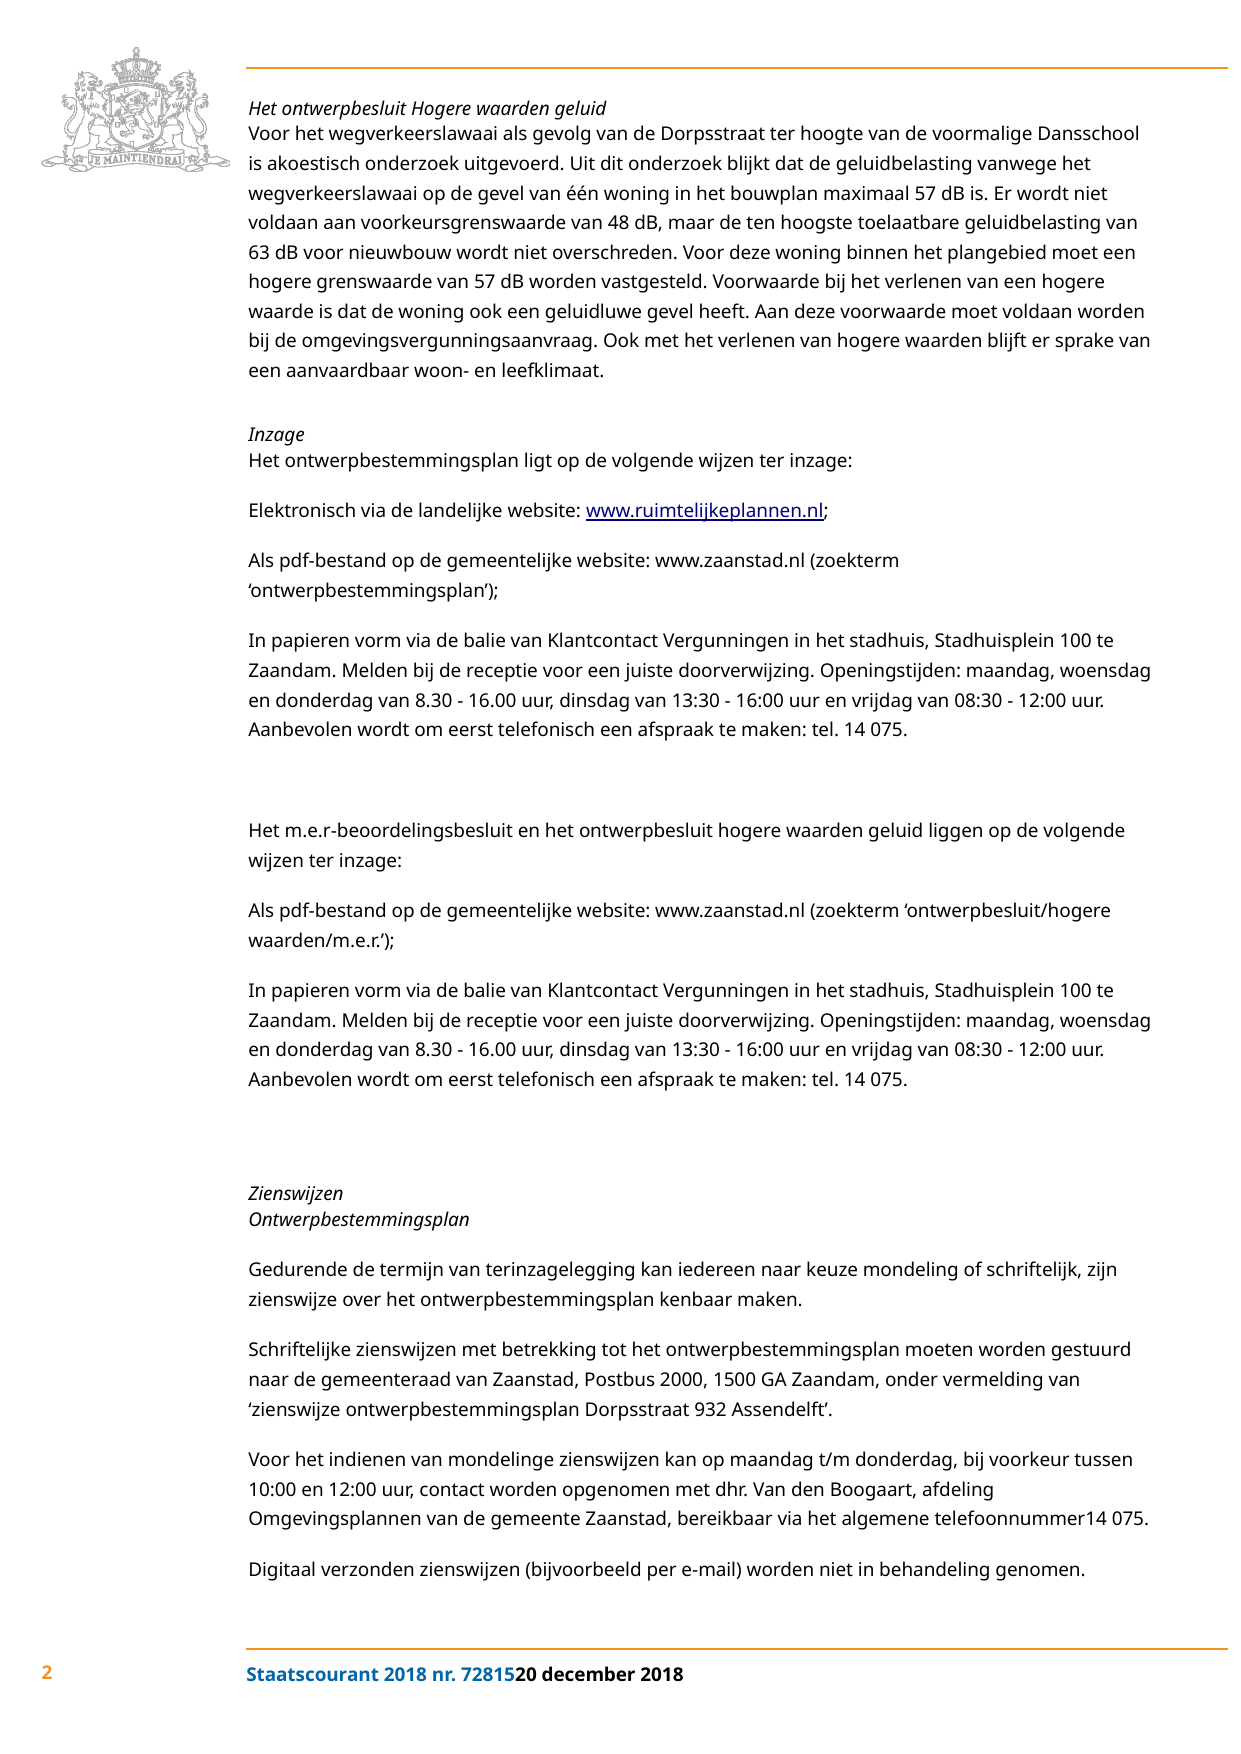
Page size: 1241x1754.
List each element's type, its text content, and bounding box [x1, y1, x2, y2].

picture [41, 47, 231, 172]
text Voor het indienen van mondelinge zienswijzen kan op maandag t/m donderdag, bij voorkeur tussen 10:00 en 12:00 uur, contact worden opgenomen met dhr. Van den Boogaart, afdeling Omgevingsplannen van de gemeente Zaanstad, bereikbaar via het algemene telefoonnummer14 075. [248, 1446, 1152, 1531]
text Het ontwerpbesluit Hogere waarden geluid [248, 95, 1152, 121]
text Elektronisch via de landelijke website: www.ruimtelijkeplannen.nl; [248, 497, 1152, 523]
text Zienswijzen [248, 1180, 1152, 1206]
text Het ontwerpbestemmingsplan ligt op de volgende wijzen ter inzage: [248, 447, 1152, 473]
text Voor het wegverkeerslawaai als gevolg van de Dorpsstraat ter hoogte van de voormalige Dansschool is akoestisch onderzoek uitgevoerd. Uit dit onderzoek blijkt dat de geluidbelasting vanwege het wegverkeerslawaai op de gevel van één woning in het bouwplan maximaal 57 dB is. Er wordt niet voldaan aan voorkeursgrenswaarde van 48 dB, maar de ten hoogste toelaatbare geluidbelasting van 63 dB voor nieuwbouw wordt niet overschreden. Voor deze woning binnen het plangebied moet een hogere grenswaarde van 57 dB worden vastgesteld. Voorwaarde bij het verlenen van een hogere waarde is dat de woning ook een geluidluwe gevel heeft. Aan deze voorwaarde moet voldaan worden bij de omgevingsvergunningsaanvraag. Ook met het verlenen van hogere waarden blijft er sprake van een aanvaardbaar woon- en leefklimaat. [248, 121, 1152, 383]
text Digitaal verzonden zienswijzen (bijvoorbeeld per e-mail) worden niet in behandeling genomen. [248, 1556, 1152, 1581]
text Gedurende de termijn van terinzagelegging kan iedereen naar keuze mondeling of schriftelijk, zijn zienswijze over het ontwerpbestemmingsplan kenbaar maken. [248, 1257, 1152, 1312]
text Inzage [248, 421, 1152, 447]
text Ontwerpbestemmingsplan [248, 1206, 1152, 1232]
text Als pdf-bestand op de gemeentelijke website: www.zaanstad.nl (zoekterm ‘ontwerpbesluit/hogere waarden/m.e.r.’); [248, 897, 1152, 953]
text Schriftelijke zienswijzen met betrekking tot het ontwerpbestemmingsplan moeten worden gestuurd naar de gemeenteraad van Zaanstad, Postbus 2000, 1500 GA Zaandam, onder vermelding van ‘zienswijze ontwerpbestemmingsplan Dorpsstraat 932 Assendelft’. [248, 1337, 1152, 1421]
text Het m.e.r-beoordelingsbesluit en het ontwerpbesluit hogere waarden geluid liggen op de volgende wijzen ter inzage: [248, 817, 1152, 873]
text In papieren vorm via de balie van Klantcontact Vergunningen in het stadhuis, Stadhuisplein 100 te Zaandam. Melden bij de receptie voor een juiste doorverwijzing. Openingstijden: maandag, woensdag en donderdag van 8.30 - 16.00 uur, dinsdag van 13:30 - 16:00 uur en vrijdag van 08:30 - 12:00 uur. Aanbevolen wordt om eerst telefonisch een afspraak te maken: tel. 14 075. [248, 628, 1152, 742]
text Als pdf-bestand op de gemeentelijke website: www.zaanstad.nl (zoekterm ‘ontwerpbestemmingsplan’); [248, 548, 1152, 603]
text In papieren vorm via de balie van Klantcontact Vergunningen in het stadhuis, Stadhuisplein 100 te Zaandam. Melden bij de receptie voor een juiste doorverwijzing. Openingstijden: maandag, woensdag en donderdag van 8.30 - 16.00 uur, dinsdag van 13:30 - 16:00 uur en vrijdag van 08:30 - 12:00 uur. Aanbevolen wordt om eerst telefonisch een afspraak te maken: tel. 14 075. [248, 977, 1152, 1092]
